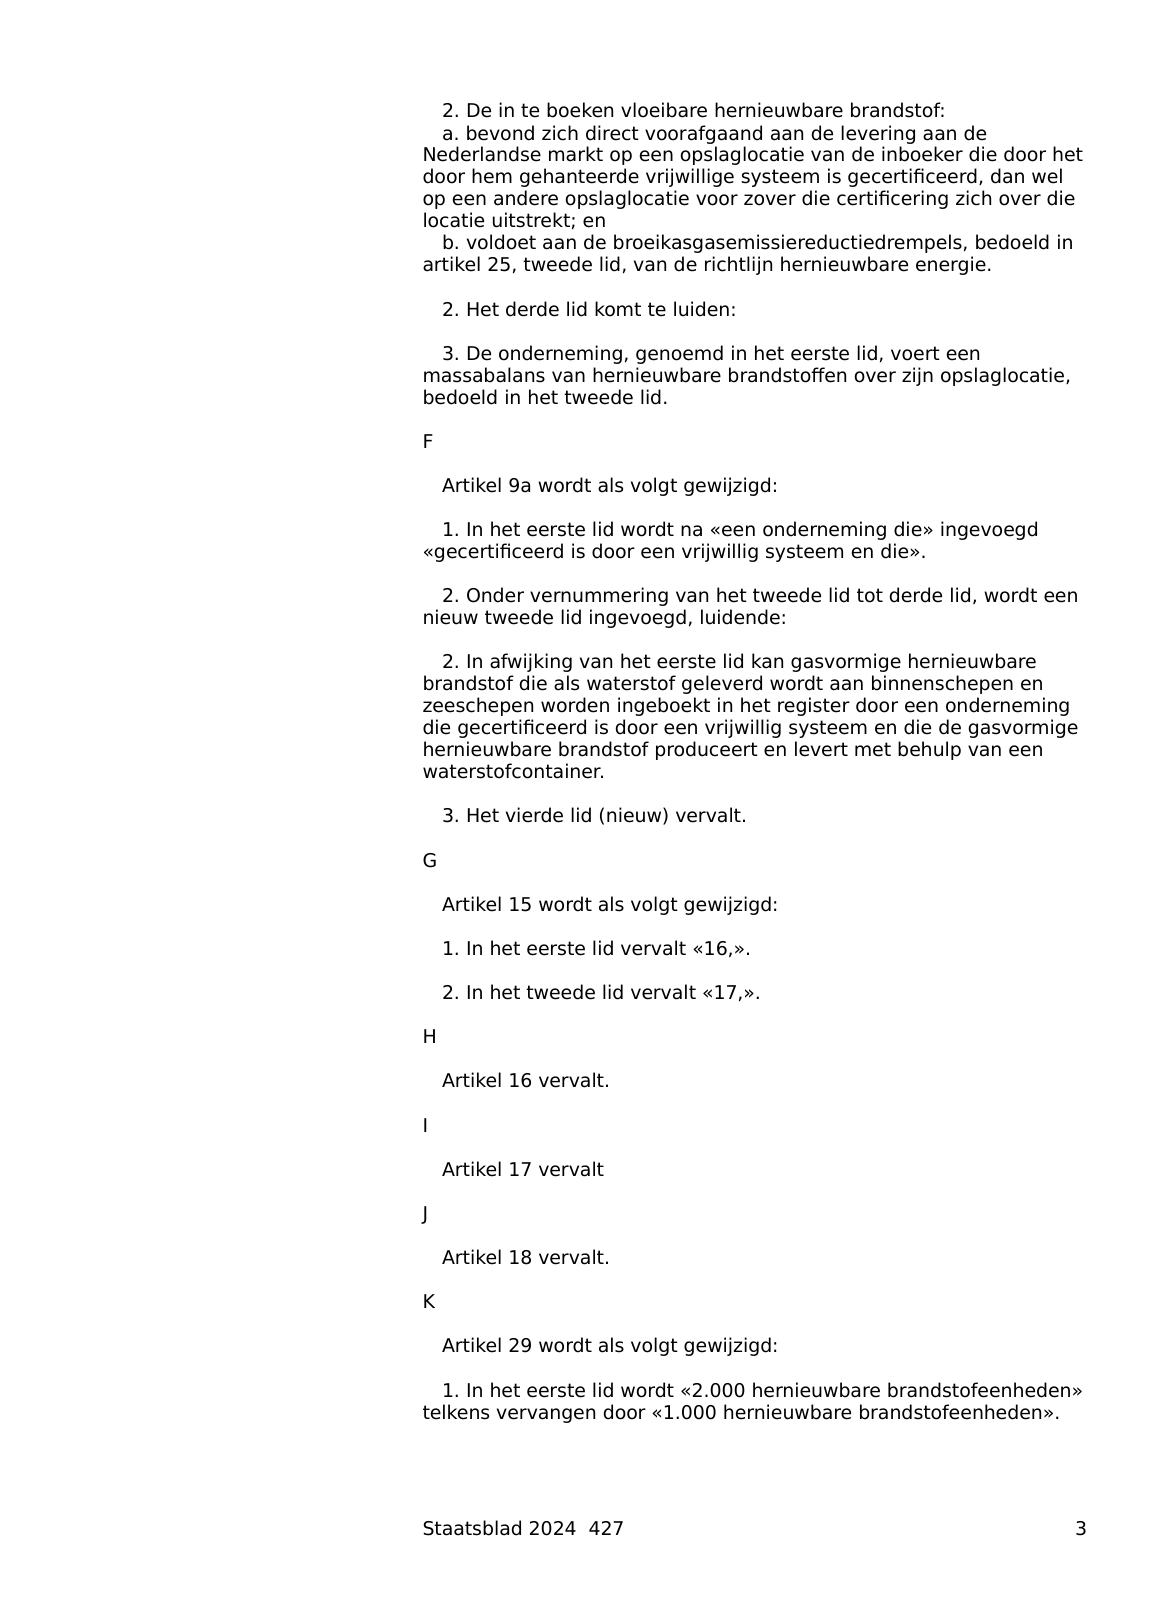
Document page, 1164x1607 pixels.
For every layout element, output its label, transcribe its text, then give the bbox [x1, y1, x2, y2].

text I [422, 1114, 1087, 1137]
text 2. Het derde lid komt te luiden: [422, 298, 1087, 320]
text F [422, 431, 1087, 453]
text 2. De in te boeken vloeibare hernieuwbare brandstof: [422, 100, 1087, 122]
text b. voldoet aan de broeikasgasemissiereductiedrempels, bedoeld in artikel 25, tweede lid, van de richtlijn hernieuwbare energie. [422, 232, 1087, 276]
text 1. In het eerste lid wordt na «een onderneming die» ingevoegd «gecertificeerd is door een vrijwillig systeem en die». [422, 519, 1087, 563]
text 1. In het eerste lid vervalt «16,». [422, 938, 1087, 960]
text 2. Onder vernummering van het tweede lid tot derde lid, wordt een nieuw tweede lid ingevoegd, luidende: [422, 585, 1087, 629]
text Artikel 18 vervalt. [422, 1247, 1087, 1269]
text a. bevond zich direct voorafgaand aan de levering aan de Nederlandse markt op een opslaglocatie van de inboeker die door het door hem gehanteerde vrijwillige systeem is gecertificeerd, dan wel op een andere opslaglocatie voor zover die certificering zich over die locatie uitstrekt; en [422, 122, 1087, 232]
text J [422, 1203, 1087, 1225]
text Artikel 9a wordt als volgt gewijzigd: [422, 475, 1087, 497]
text 3. De onderneming, genoemd in het eerste lid, voert een massabalans van hernieuwbare brandstoffen over zijn opslaglocatie, bedoeld in het tweede lid. [422, 343, 1087, 408]
text Artikel 15 wordt als volgt gewijzigd: [422, 894, 1087, 916]
text Artikel 29 wordt als volgt gewijzigd: [422, 1335, 1087, 1357]
text Artikel 16 vervalt. [422, 1070, 1087, 1092]
text H [422, 1026, 1087, 1048]
text 2. In het tweede lid vervalt «17,». [422, 982, 1087, 1004]
text K [422, 1291, 1087, 1313]
text G [422, 849, 1087, 872]
text 2. In afwijking van het eerste lid kan gasvormige hernieuwbare brandstof die als waterstof geleverd wordt aan binnenschepen en zeeschepen worden ingeboekt in het register door een onderneming die gecertificeerd is door een vrijwillig systeem en die de gasvormige hernieuwbare brandstof produceert en levert met behulp van een waterstofcontainer. [422, 651, 1087, 783]
text 3. Het vierde lid (nieuw) vervalt. [422, 805, 1087, 827]
text Artikel 17 vervalt [422, 1159, 1087, 1181]
text 1. In het eerste lid wordt «2.000 hernieuwbare brandstofeenheden» telkens vervangen door «1.000 hernieuwbare brandstofeenheden». [422, 1379, 1087, 1423]
